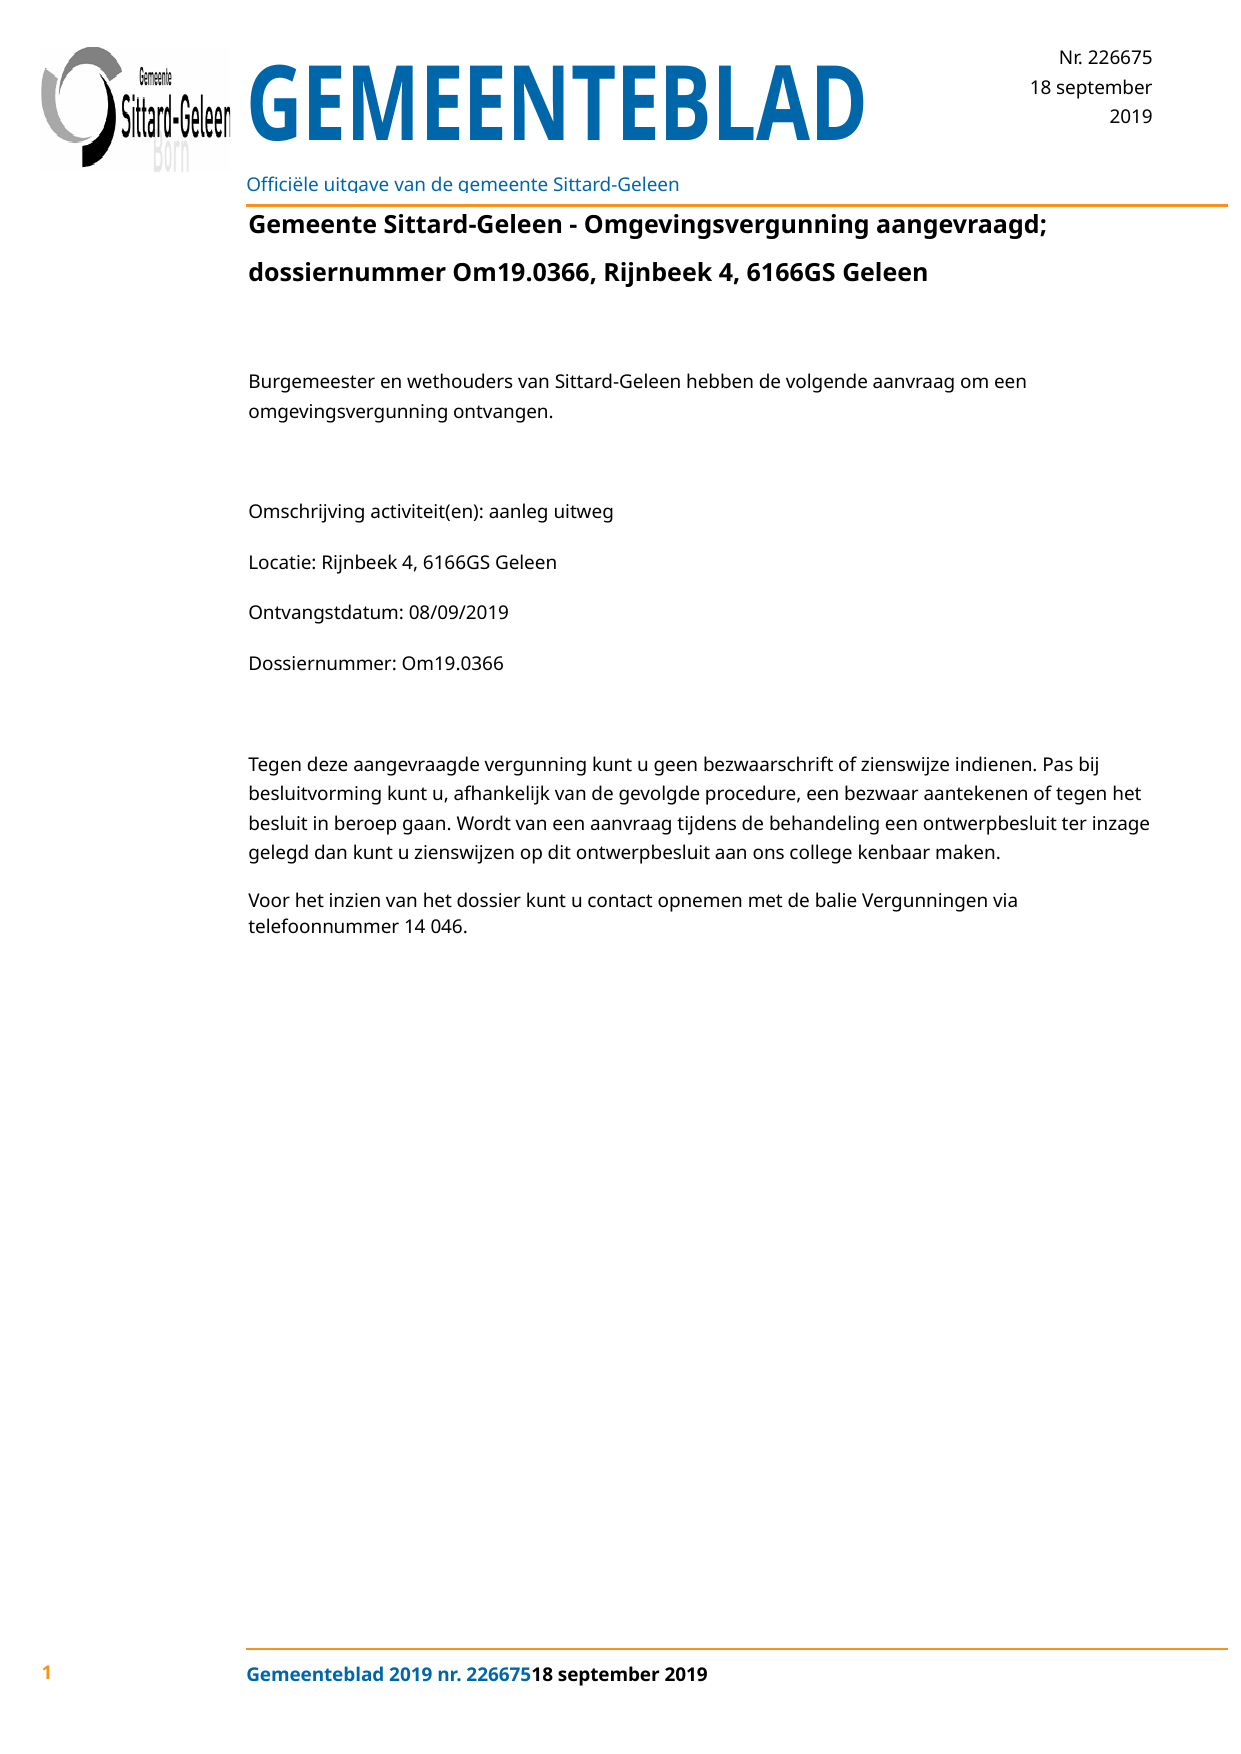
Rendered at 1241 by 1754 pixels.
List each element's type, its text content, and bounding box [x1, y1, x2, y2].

text Tegen deze aangevraagde vergunning kunt u geen bezwaarschrift of zienswijze indienen. Pas bij besluitvorming kunt u, afhankelijk van de gevolgde procedure, een bezwaar aantekenen of tegen het besluit in beroep gaan. Wordt van een aanvraag tijdens de behandeling een ontwerpbesluit ter inzage gelegd dan kunt u zienswijzen op dit ontwerpbesluit aan ons college kenbaar maken. [248, 751, 1152, 865]
picture [41, 47, 231, 172]
text Locatie: Rijnbeek 4, 6166GS Geleen [248, 549, 1152, 575]
text Omschrijving activiteit(en): aanleg uitweg [248, 499, 1152, 524]
text Gemeente Sittard-Geleen - Omgevingsvergunning aangevraagd; dossiernummer Om19.0366, Rijnbeek 4, 6166GS Geleen [248, 207, 1152, 288]
text Burgemeester en wethouders van Sittard-Geleen hebben de volgende aanvraag om een omgevingsvergunning ontvangen. [248, 368, 1152, 424]
text Dossiernummer: Om19.0366 [248, 650, 1152, 676]
text Voor het inzien van het dossier kunt u contact opnemen met de balie Vergunningen via telefoonnummer 14 046. [248, 887, 1152, 939]
text Ontvangstdatum: 08/09/2019 [248, 599, 1152, 625]
